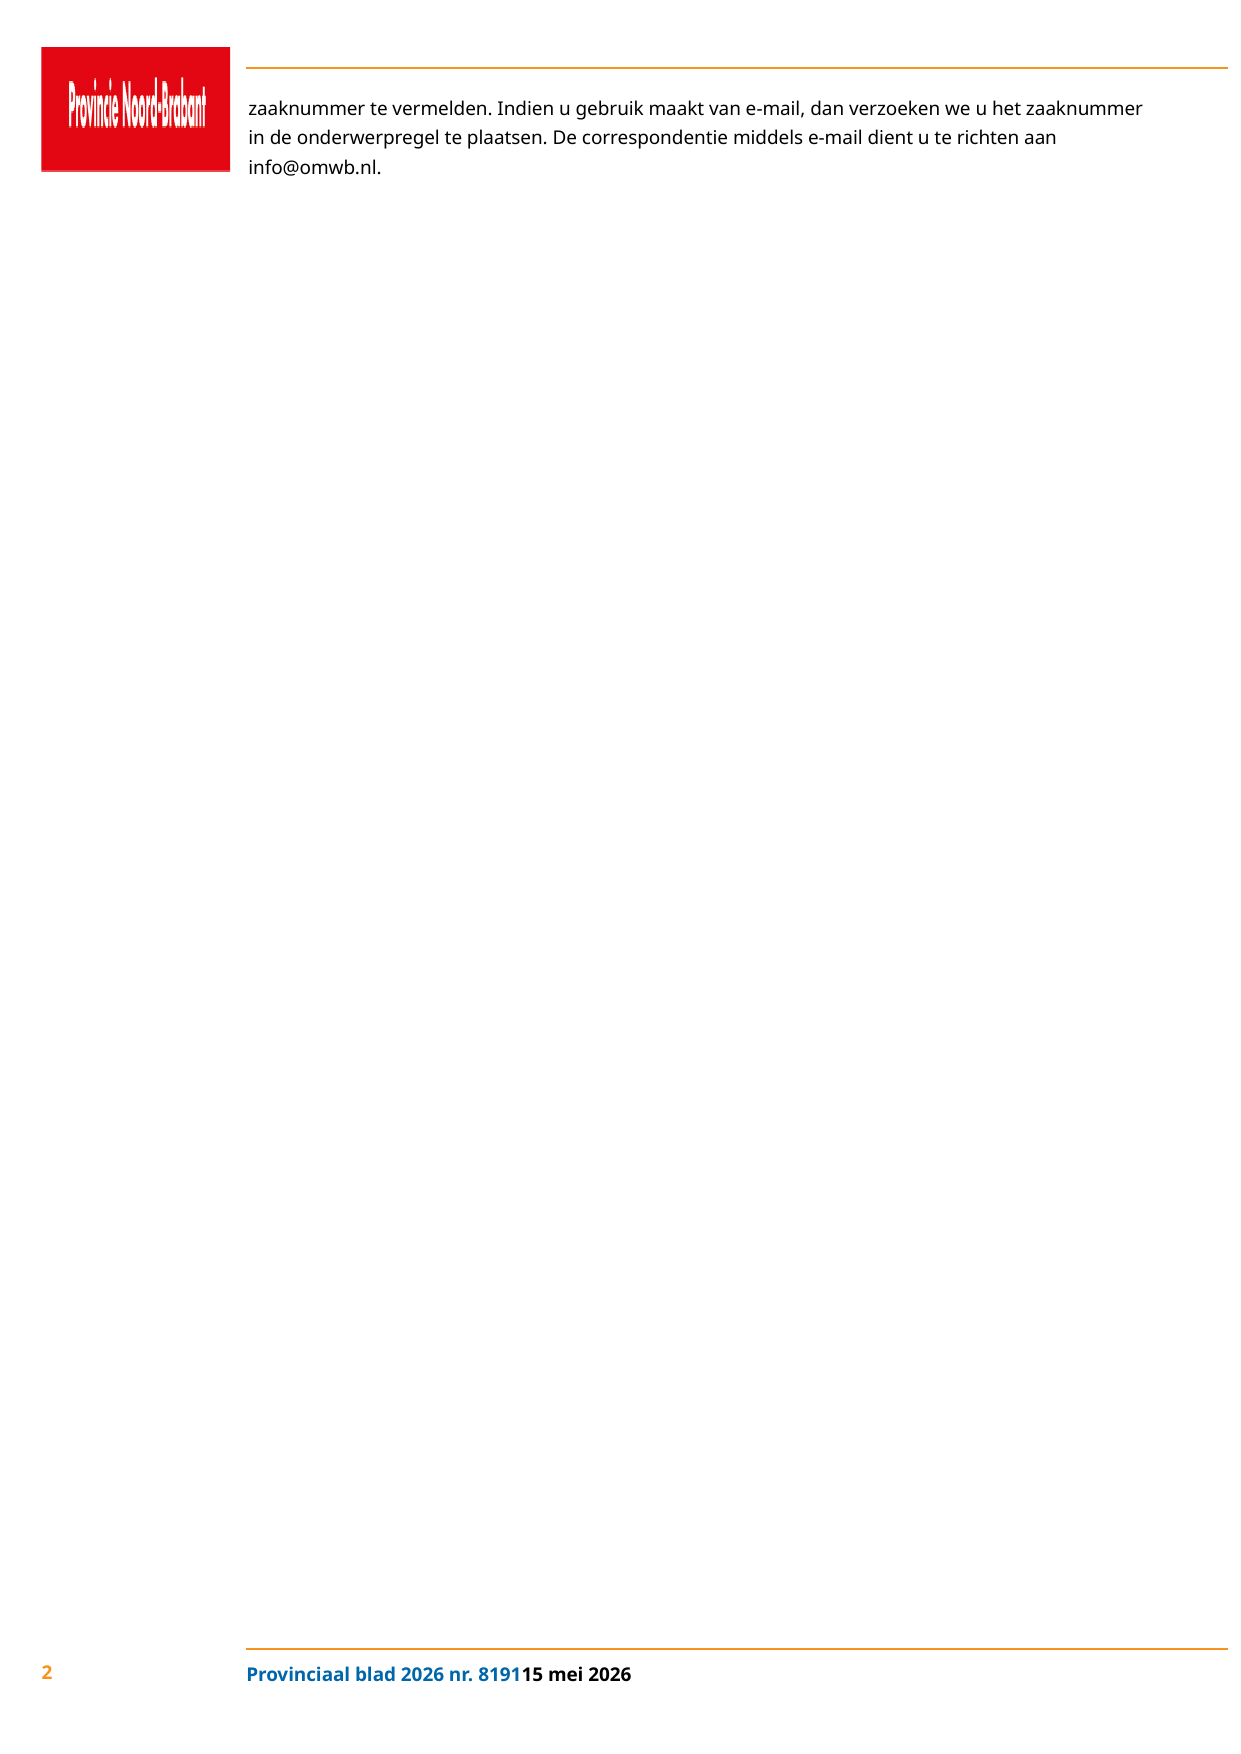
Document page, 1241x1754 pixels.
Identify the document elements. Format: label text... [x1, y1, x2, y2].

picture [41, 47, 231, 172]
text zaaknummer te vermelden. Indien u gebruik maakt van e-mail, dan verzoeken we u het zaaknummer in de onderwerpregel te plaatsen. De correspondentie middels e-mail dient u te richten aan info@omwb.nl. [248, 95, 1152, 180]
